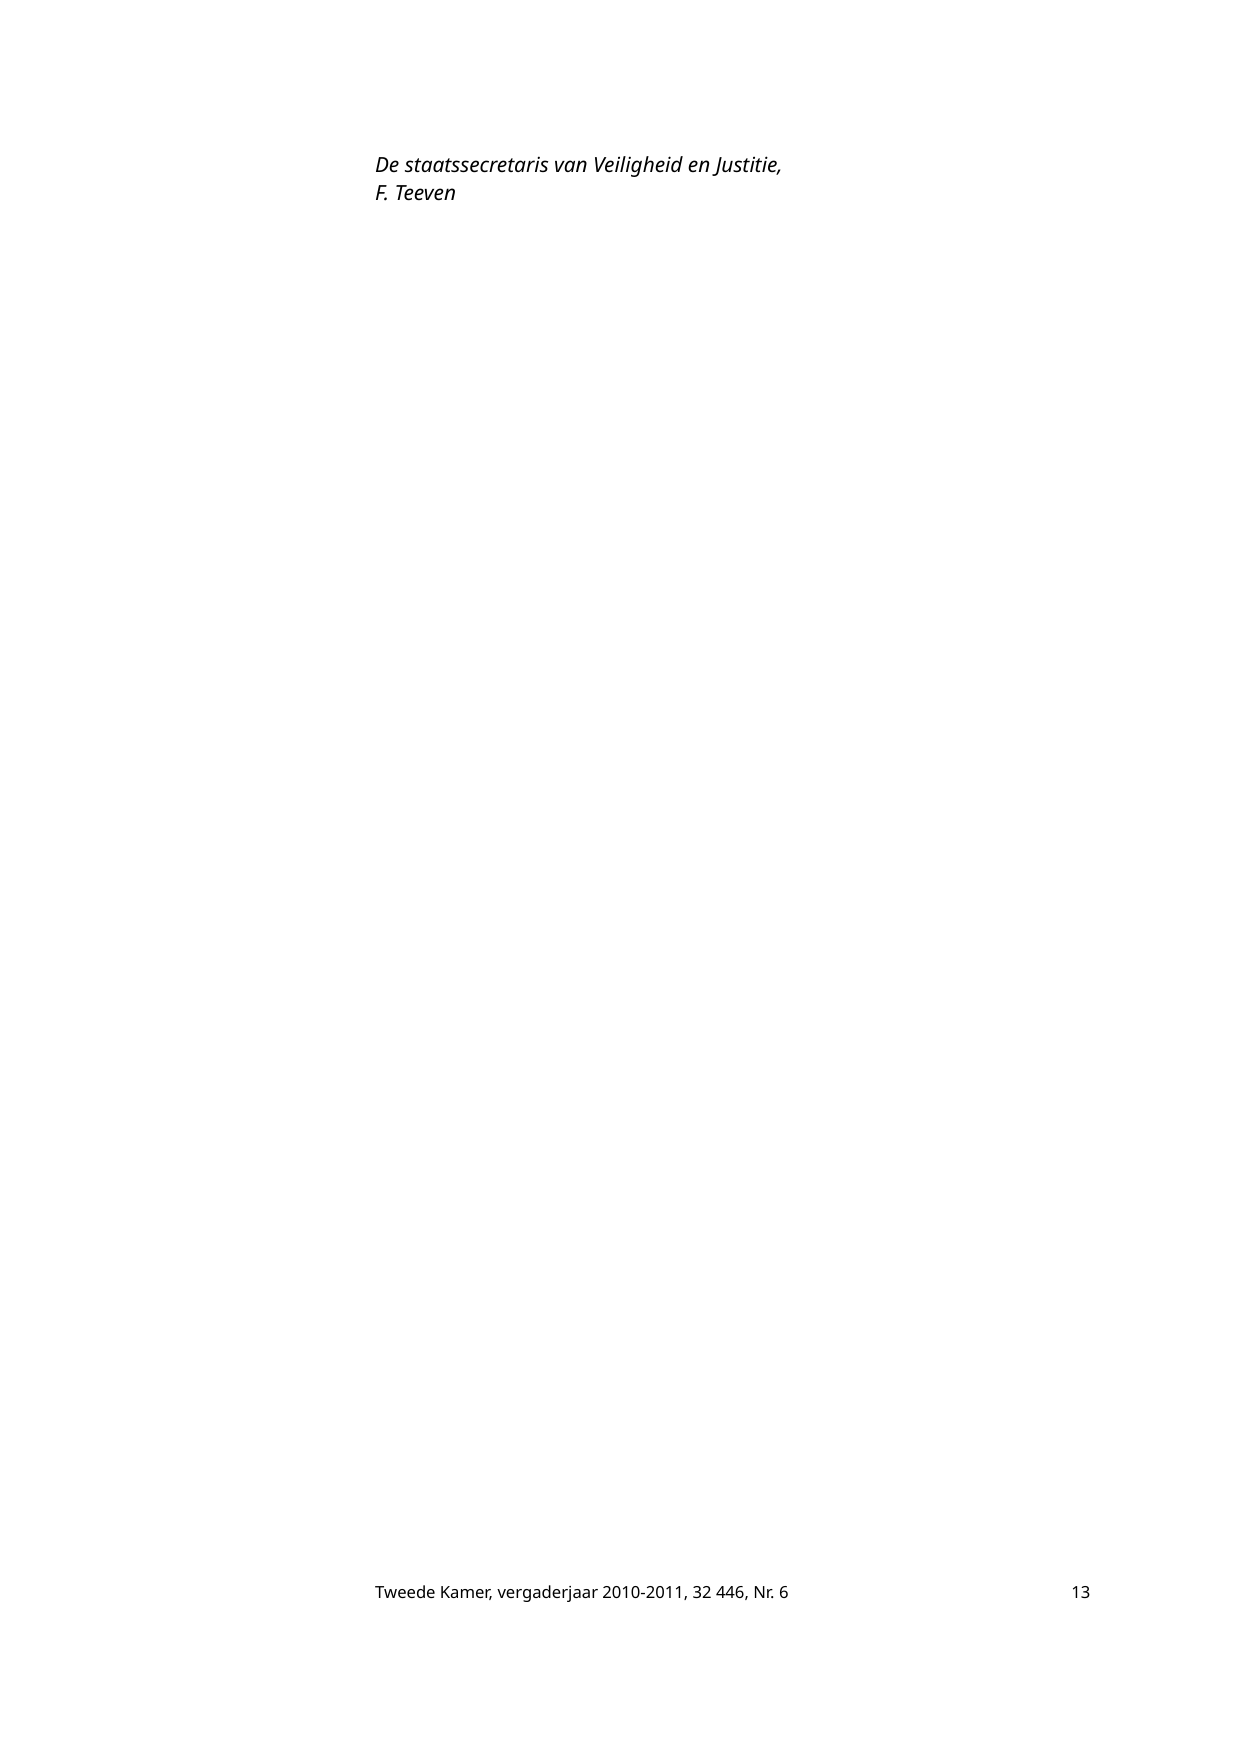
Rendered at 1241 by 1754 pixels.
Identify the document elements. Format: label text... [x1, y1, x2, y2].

text F. Teeven [375, 178, 1090, 207]
text De staatssecretaris van Veiligheid en Justitie, [375, 150, 1090, 178]
